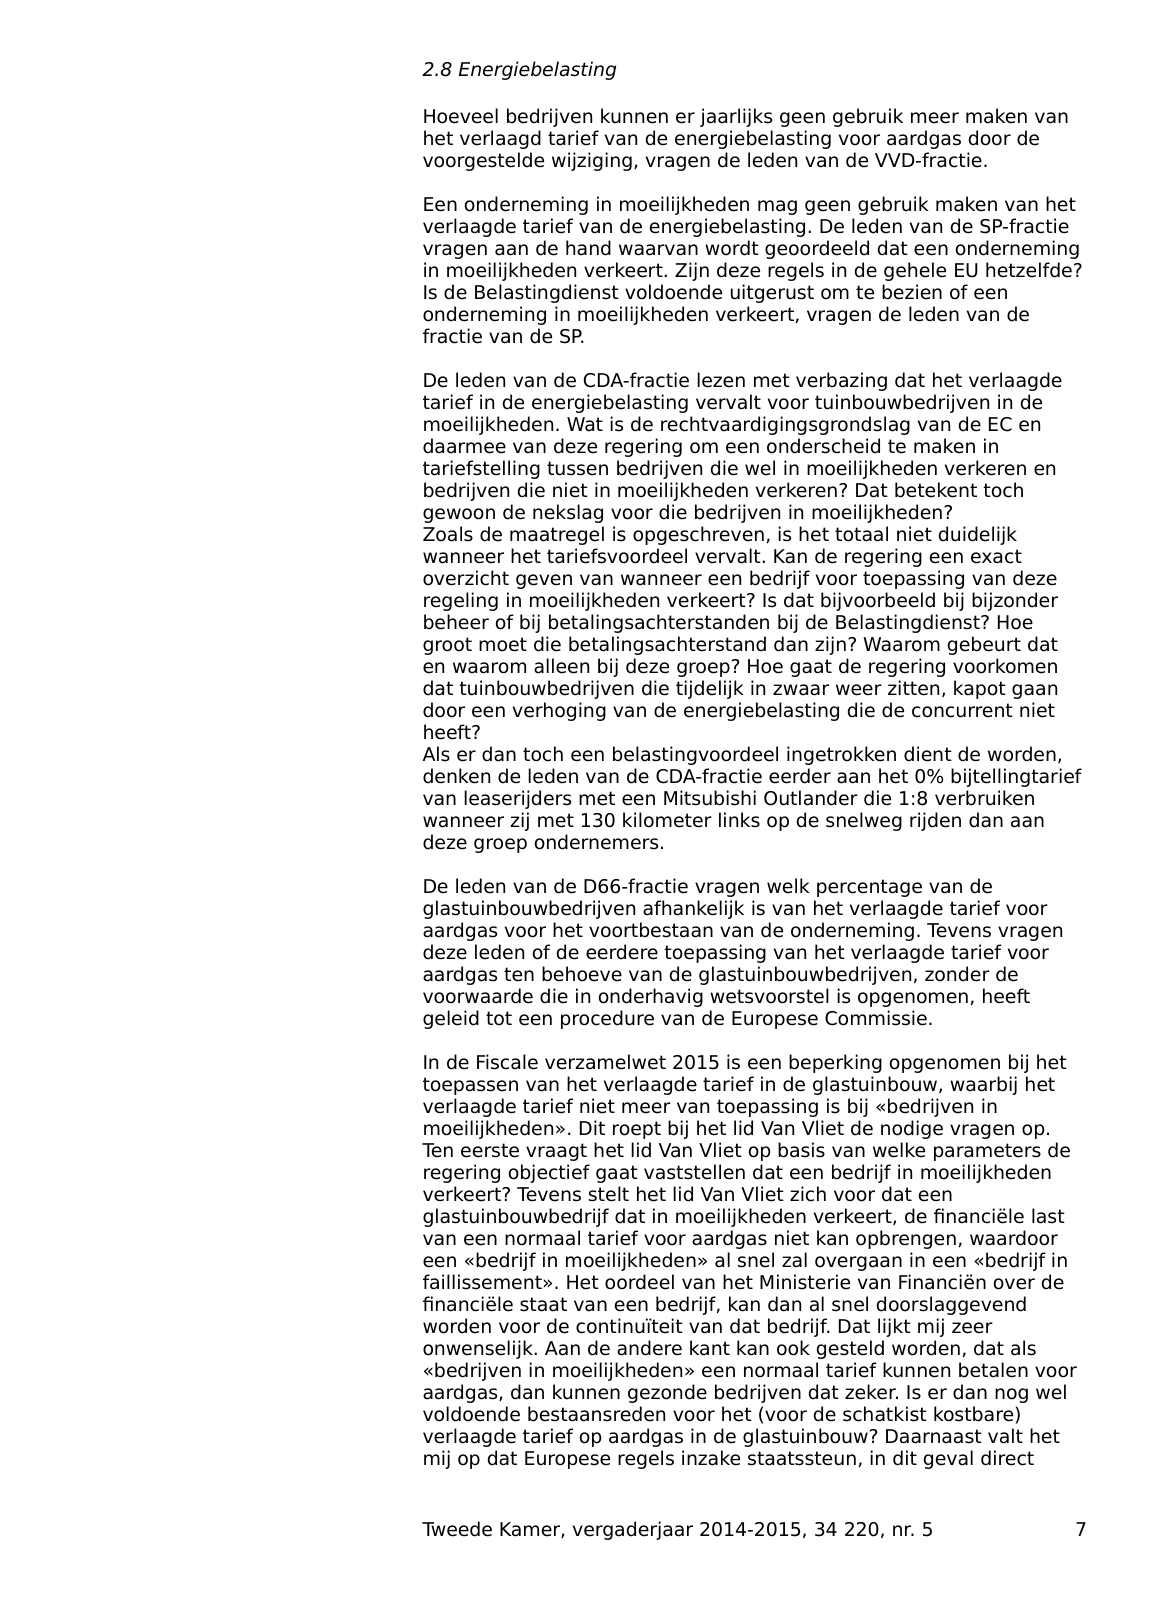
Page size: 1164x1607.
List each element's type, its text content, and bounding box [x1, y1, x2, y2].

text In de Fiscale verzamelwet 2015 is een beperking opgenomen bij het toepassen van het verlaagde tarief in de glastuinbouw, waarbij het verlaagde tarief niet meer van toepassing is bij «bedrijven in moeilijkheden». Dit roept bij het lid Van Vliet de nodige vragen op. Ten eerste vraagt het lid Van Vliet op basis van welke parameters de regering objectief gaat vaststellen dat een bedrijf in moeilijkheden verkeert? Tevens stelt het lid Van Vliet zich voor dat een glastuinbouwbedrijf dat in moeilijkheden verkeert, de financiële last van een normaal tarief voor aardgas niet kan opbrengen, waardoor een «bedrijf in moeilijkheden» al snel zal overgaan in een «bedrijf in faillissement». Het oordeel van het Ministerie van Financiën over de financiële staat van een bedrijf, kan dan al snel doorslaggevend worden voor de continuïteit van dat bedrijf. Dat lijkt mij zeer onwenselijk. Aan de andere kant kan ook gesteld worden, dat als «bedrijven in moeilijkheden» een normaal tarief kunnen betalen voor aardgas, dan kunnen gezonde bedrijven dat zeker. Is er dan nog wel voldoende bestaansreden voor het (voor de schatkist kostbare) verlaagde tarief op aardgas in de glastuinbouw? Daarnaast valt het mij op dat Europese regels inzake staatssteun, in dit geval direct [422, 1052, 1087, 1469]
text De leden van de D66-fractie vragen welk percentage van de glastuinbouwbedrijven afhankelijk is van het verlaagde tarief voor aardgas voor het voortbestaan van de onderneming. Tevens vragen deze leden of de eerdere toepassing van het verlaagde tarief voor aardgas ten behoeve van de glastuinbouwbedrijven, zonder de voorwaarde die in onderhavig wetsvoorstel is opgenomen, heeft geleid tot een procedure van de Europese Commissie. [422, 876, 1087, 1030]
subtitle 2.8 Energiebelasting [422, 59, 1087, 81]
text Hoeveel bedrijven kunnen er jaarlijks geen gebruik meer maken van het verlaagd tarief van de energiebelasting voor aardgas door de voorgestelde wijziging, vragen de leden van de VVD-fractie. [422, 106, 1087, 172]
text Een onderneming in moeilijkheden mag geen gebruik maken van het verlaagde tarief van de energiebelasting. De leden van de SP-fractie vragen aan de hand waarvan wordt geoordeeld dat een onderneming in moeilijkheden verkeert. Zijn deze regels in de gehele EU hetzelfde? Is de Belastingdienst voldoende uitgerust om te bezien of een onderneming in moeilijkheden verkeert, vragen de leden van de fractie van de SP. [422, 194, 1087, 348]
text Als er dan toch een belastingvoordeel ingetrokken dient de worden, denken de leden van de CDA-fractie eerder aan het 0% bijtellingtarief van leaserijders met een Mitsubishi Outlander die 1:8 verbruiken wanneer zij met 130 kilometer links op de snelweg rijden dan aan deze groep ondernemers. [422, 744, 1087, 854]
text De leden van de CDA-fractie lezen met verbazing dat het verlaagde tarief in de energiebelasting vervalt voor tuinbouwbedrijven in de moeilijkheden. Wat is de rechtvaardigingsgrondslag van de EC en daarmee van deze regering om een onderscheid te maken in tariefstelling tussen bedrijven die wel in moeilijkheden verkeren en bedrijven die niet in moeilijkheden verkeren? Dat betekent toch gewoon de nekslag voor die bedrijven in moeilijkheden? [422, 370, 1087, 524]
text Zoals de maatregel is opgeschreven, is het totaal niet duidelijk wanneer het tariefsvoordeel vervalt. Kan de regering een exact overzicht geven van wanneer een bedrijf voor toepassing van deze regeling in moeilijkheden verkeert? Is dat bijvoorbeeld bij bijzonder beheer of bij betalingsachterstanden bij de Belastingdienst? Hoe groot moet die betalingsachterstand dan zijn? Waarom gebeurt dat en waarom alleen bij deze groep? Hoe gaat de regering voorkomen dat tuinbouwbedrijven die tijdelijk in zwaar weer zitten, kapot gaan door een verhoging van de energiebelasting die de concurrent niet heeft? [422, 524, 1087, 744]
